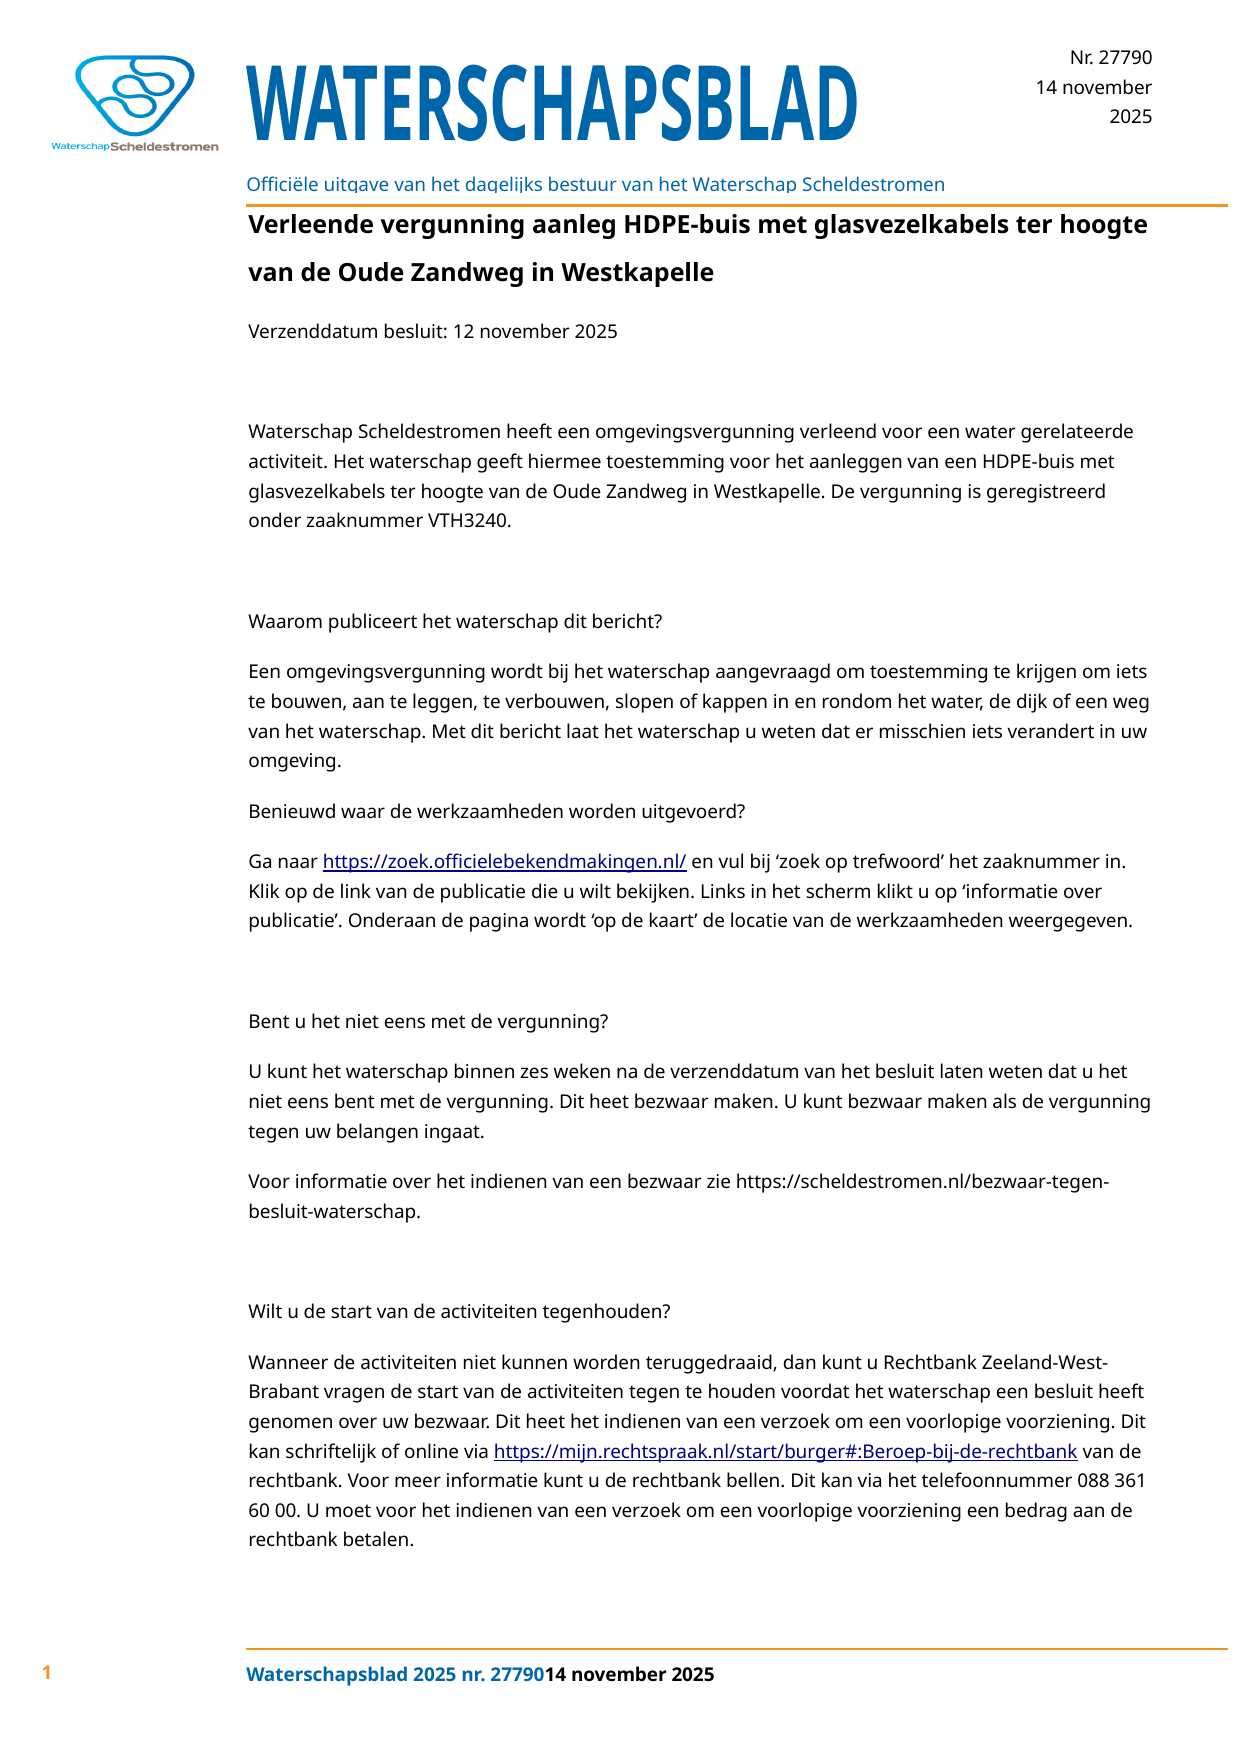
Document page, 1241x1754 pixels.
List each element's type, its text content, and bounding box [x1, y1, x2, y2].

text Benieuwd waar de werkzaamheden worden uitgevoerd? [248, 798, 1152, 824]
text Voor informatie over het indienen van een bezwaar zie https://scheldestromen.nl/bezwaar-tegen-besluit-waterschap. [248, 1168, 1152, 1224]
text Ga naar https://zoek.officielebekendmakingen.nl/ en vul bij ‘zoek op trefwoord’ het zaaknummer in. Klik op de link van de publicatie die u wilt bekijken. Links in het scherm klikt u op ‘informatie over publicatie’. Onderaan de pagina wordt ‘op de kaart’ de locatie van de werkzaamheden weergegeven. [248, 848, 1152, 933]
text Een omgevingsvergunning wordt bij het waterschap aangevraagd om toestemming te krijgen om iets te bouwen, aan te leggen, te verbouwen, slopen of kappen in en rondom het water, de dijk of een weg van het waterschap. Met dit bericht laat het waterschap u weten dat er misschien iets verandert in uw omgeving. [248, 659, 1152, 773]
text Wilt u de start van de activiteiten tegenhouden? [248, 1299, 1152, 1324]
text U kunt het waterschap binnen zes weken na de verzenddatum van het besluit laten weten dat u het niet eens bent met de vergunning. Dit heet bezwaar maken. U kunt bezwaar maken als de vergunning tegen uw belangen ingaat. [248, 1059, 1152, 1144]
text Wanneer de activiteiten niet kunnen worden teruggedraaid, dan kunt u Rechtbank Zeeland-West-Brabant vragen de start van de activiteiten tegen te houden voordat het waterschap een besluit heeft genomen over uw bezwaar. Dit heet het indienen van een verzoek om een voorlopige voorziening. Dit kan schriftelijk of online via https://mijn.rechtspraak.nl/start/burger#:Beroep-bij-de-rechtbank van de rechtbank. Voor meer informatie kunt u de rechtbank bellen. Dit kan via het telefoonnummer 088 361 60 00. U moet voor het indienen van een verzoek om een voorlopige voorziening een bedrag aan de rechtbank betalen. [248, 1349, 1152, 1552]
text Waarom publiceert het waterschap dit bericht? [248, 608, 1152, 634]
text Verzenddatum besluit: 12 november 2025 [248, 318, 1152, 344]
text Waterschap Scheldestromen heeft een omgevingsvergunning verleend voor een water gerelateerde activiteit. Het waterschap geeft hiermee toestemming voor het aanleggen van een HDPE-buis met glasvezelkabels ter hoogte van de Oude Zandweg in Westkapelle. De vergunning is geregistreerd onder zaaknummer VTH3240. [248, 419, 1152, 533]
picture [41, 47, 231, 172]
text Verleende vergunning aanleg HDPE-buis met glasvezelkabels ter hoogte van de Oude Zandweg in Westkapelle [248, 207, 1152, 288]
text Bent u het niet eens met de vergunning? [248, 1008, 1152, 1034]
